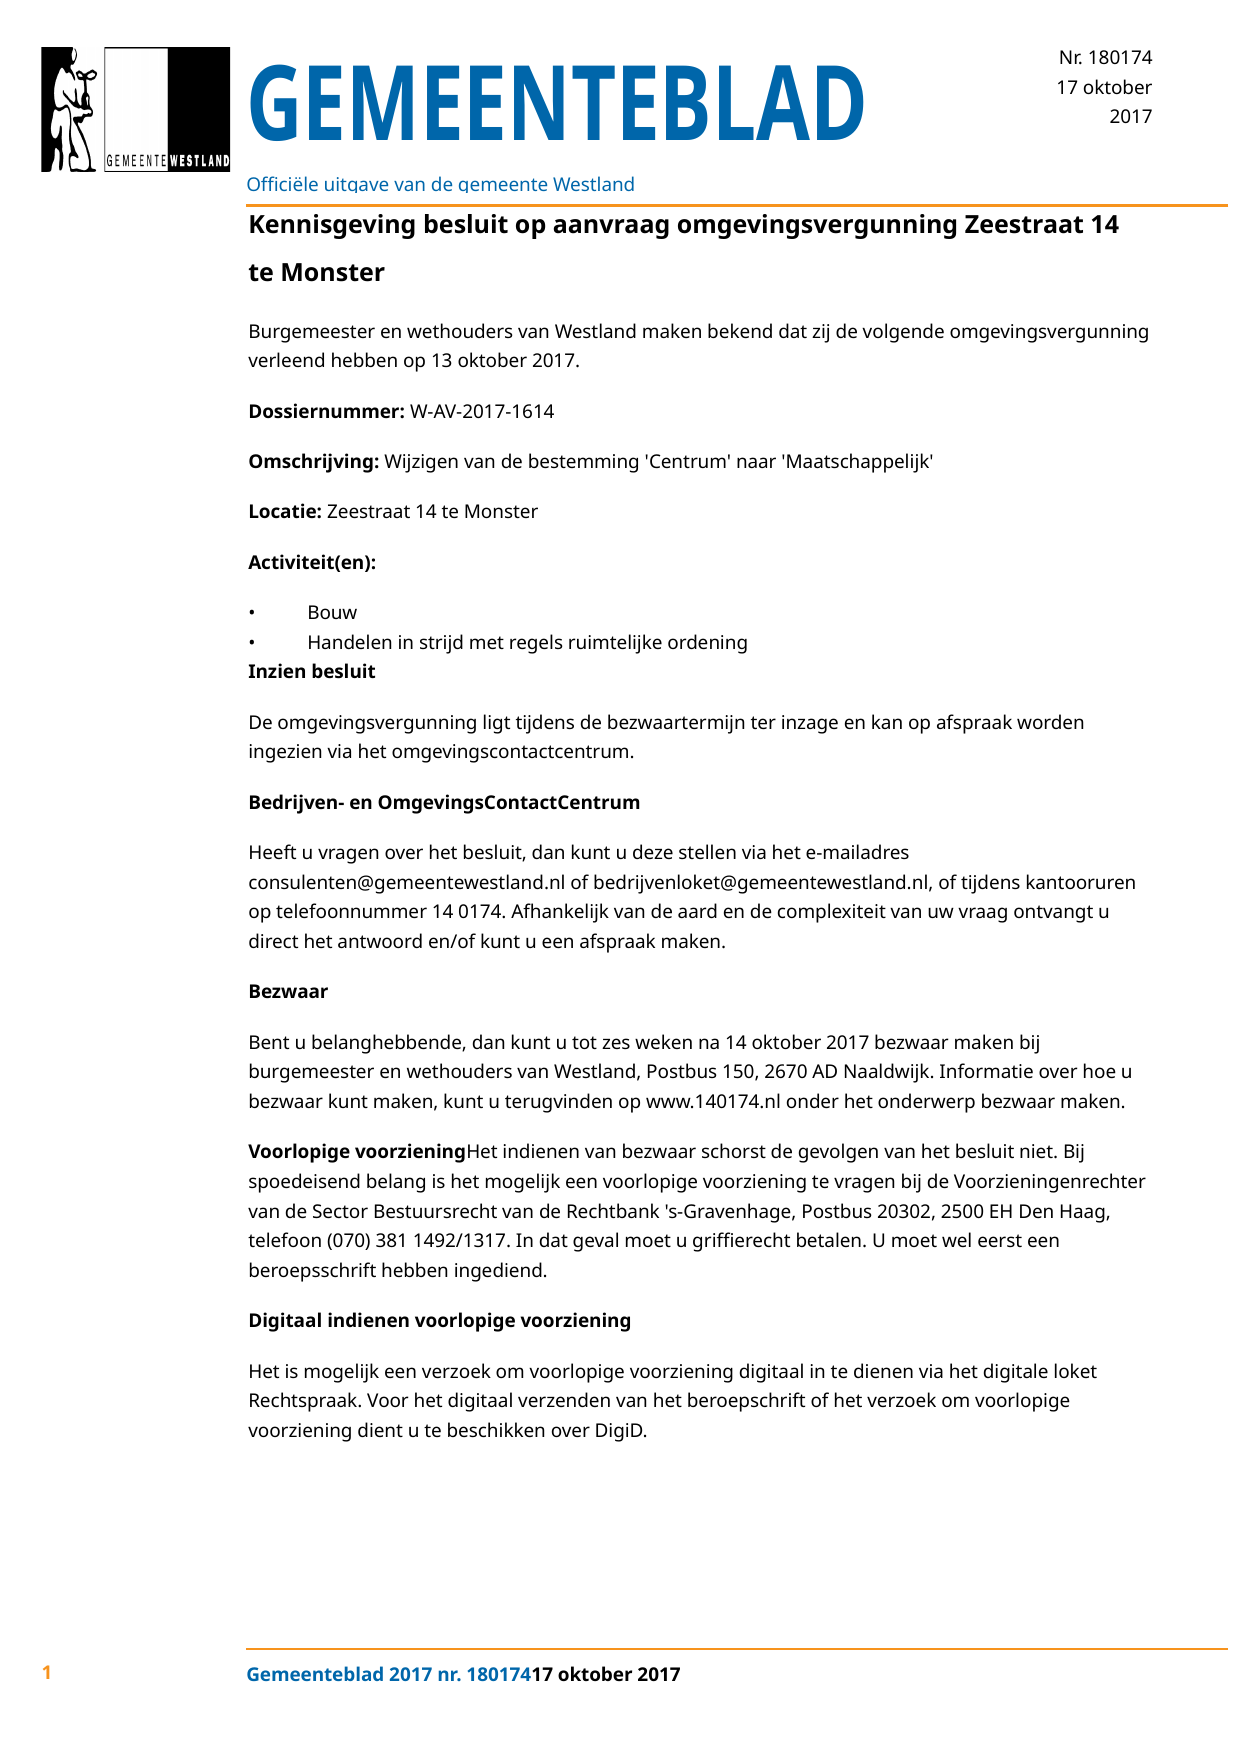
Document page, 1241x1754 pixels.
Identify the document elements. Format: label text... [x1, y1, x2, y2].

text Voorlopige voorzieningHet indienen van bezwaar schorst de gevolgen van het besluit niet. Bij spoedeisend belang is het mogelijk een voorlopige voorziening te vragen bij de Voorzieningenrechter van de Sector Bestuursrecht van de Rechtbank 's-Gravenhage, Postbus 20302, 2500 EH Den Haag, telefoon (070) 381 1492/1317. In dat geval moet u griffierecht betalen. U moet wel eerst een beroepsschrift hebben ingediend. [248, 1139, 1152, 1283]
text Kennisgeving besluit op aanvraag omgevingsvergunning Zeestraat 14 te Monster [248, 207, 1152, 288]
text Bent u belanghebbende, dan kunt u tot zes weken na 14 oktober 2017 bezwaar maken bij burgemeester en wethouders van Westland, Postbus 150, 2670 AD Naaldwijk. Informatie over hoe u bezwaar kunt maken, kunt u terugvinden op www.140174.nl onder het onderwerp bezwaar maken. [248, 1029, 1152, 1114]
picture [41, 47, 231, 172]
text De omgevingsvergunning ligt tijdens de bezwaartermijn ter inzage en kan op afspraak worden ingezien via het omgevingscontactcentrum. [248, 709, 1152, 764]
text Dossiernummer: W-AV-2017-1614 [248, 398, 1152, 424]
text Heeft u vragen over het besluit, dan kunt u deze stellen via het e-mailadres consulenten@gemeentewestland.nl of bedrijvenloket@gemeentewestland.nl, of tijdens kantooruren op telefoonnummer 14 0174. Afhankelijk van de aard en de complexiteit van uw vraag ontvangt u direct het antwoord en/of kunt u een afspraak maken. [248, 839, 1152, 954]
text Activiteit(en): [248, 549, 1152, 575]
list Handelen in strijd met regels ruimtelijke ordening [248, 629, 1152, 655]
text Inzien besluit [248, 659, 1152, 684]
text Het is mogelijk een verzoek om voorlopige voorziening digitaal in te dienen via het digitale loket Rechtspraak. Voor het digitaal verzenden van het beroepschrift of het verzoek om voorlopige voorziening dient u te beschikken over DigiD. [248, 1358, 1152, 1443]
text Omschrijving: Wijzigen van de bestemming 'Centrum' naar 'Maatschappelijk' [248, 448, 1152, 474]
text Bezwaar [248, 979, 1152, 1004]
text Bedrijven- en OmgevingsContactCentrum [248, 789, 1152, 815]
text Burgemeester en wethouders van Westland maken bekend dat zij de volgende omgevingsvergunning verleend hebben op 13 oktober 2017. [248, 318, 1152, 373]
list Bouw [248, 599, 1152, 625]
text Digitaal indienen voorlopige voorziening [248, 1307, 1152, 1333]
text Locatie: Zeestraat 14 te Monster [248, 499, 1152, 524]
